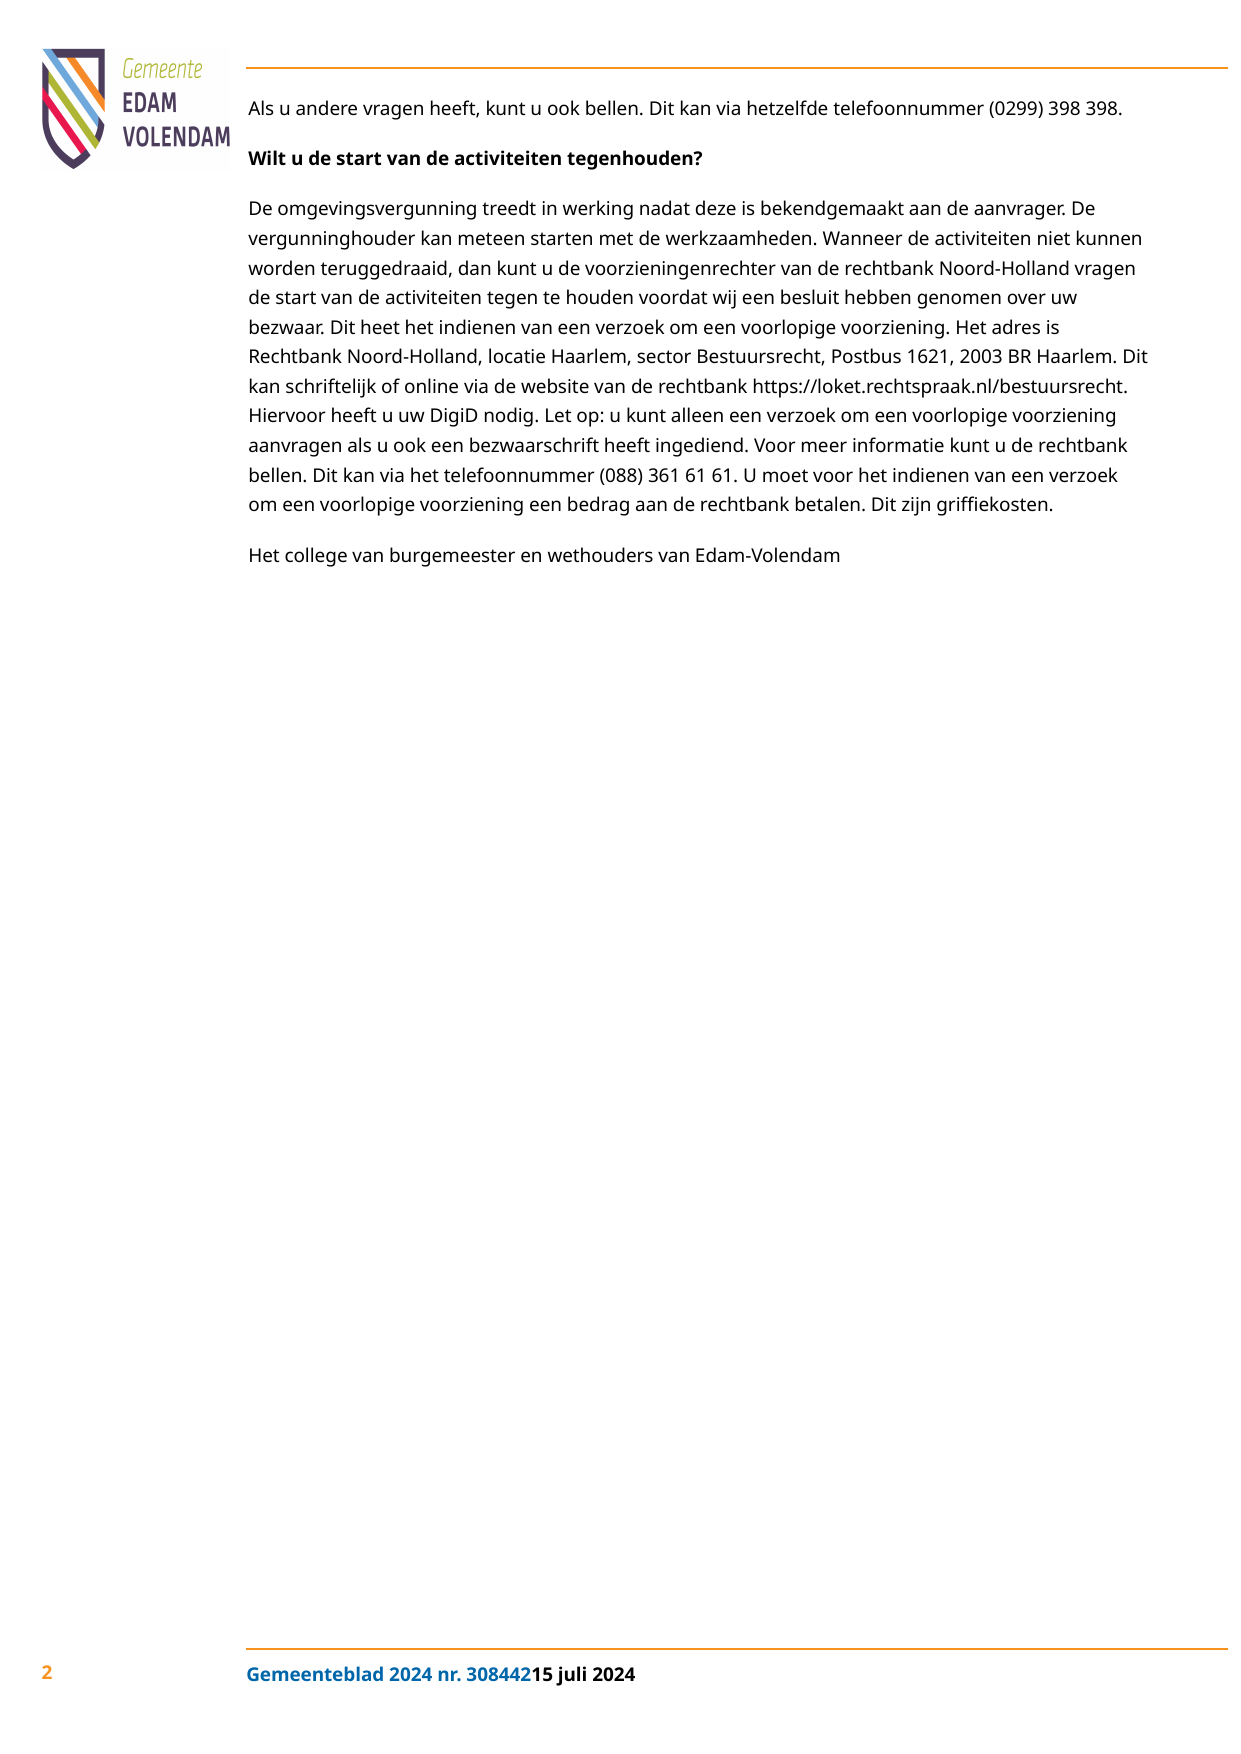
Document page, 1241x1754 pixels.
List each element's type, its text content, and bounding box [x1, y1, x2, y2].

picture [41, 47, 231, 172]
text Wilt u de start van de activiteiten tegenhouden? [248, 145, 1152, 171]
text De omgevingsvergunning treedt in werking nadat deze is bekendgemaakt aan de aanvrager. De vergunninghouder kan meteen starten met de werkzaamheden. Wanneer de activiteiten niet kunnen worden teruggedraaid, dan kunt u de voorzieningenrechter van de rechtbank Noord-Holland vragen de start van de activiteiten tegen te houden voordat wij een besluit hebben genomen over uw bezwaar. Dit heet het indienen van een verzoek om een voorlopige voorziening. Het adres is Rechtbank Noord-Holland, locatie Haarlem, sector Bestuursrecht, Postbus 1621, 2003 BR Haarlem. Dit kan schriftelijk of online via de website van de rechtbank https://loket.rechtspraak.nl/bestuursrecht. Hiervoor heeft u uw DigiD nodig. Let op: u kunt alleen een verzoek om een voorlopige voorziening aanvragen als u ook een bezwaarschrift heeft ingediend. Voor meer informatie kunt u de rechtbank bellen. Dit kan via het telefoonnummer (088) 361 61 61. U moet voor het indienen van een verzoek om een voorlopige voorziening een bedrag aan de rechtbank betalen. Dit zijn griffiekosten. [248, 196, 1152, 517]
text Het college van burgemeester en wethouders van Edam-Volendam [248, 542, 1152, 568]
text Als u andere vragen heeft, kunt u ook bellen. Dit kan via hetzelfde telefoonnummer (0299) 398 398. [248, 95, 1152, 121]
